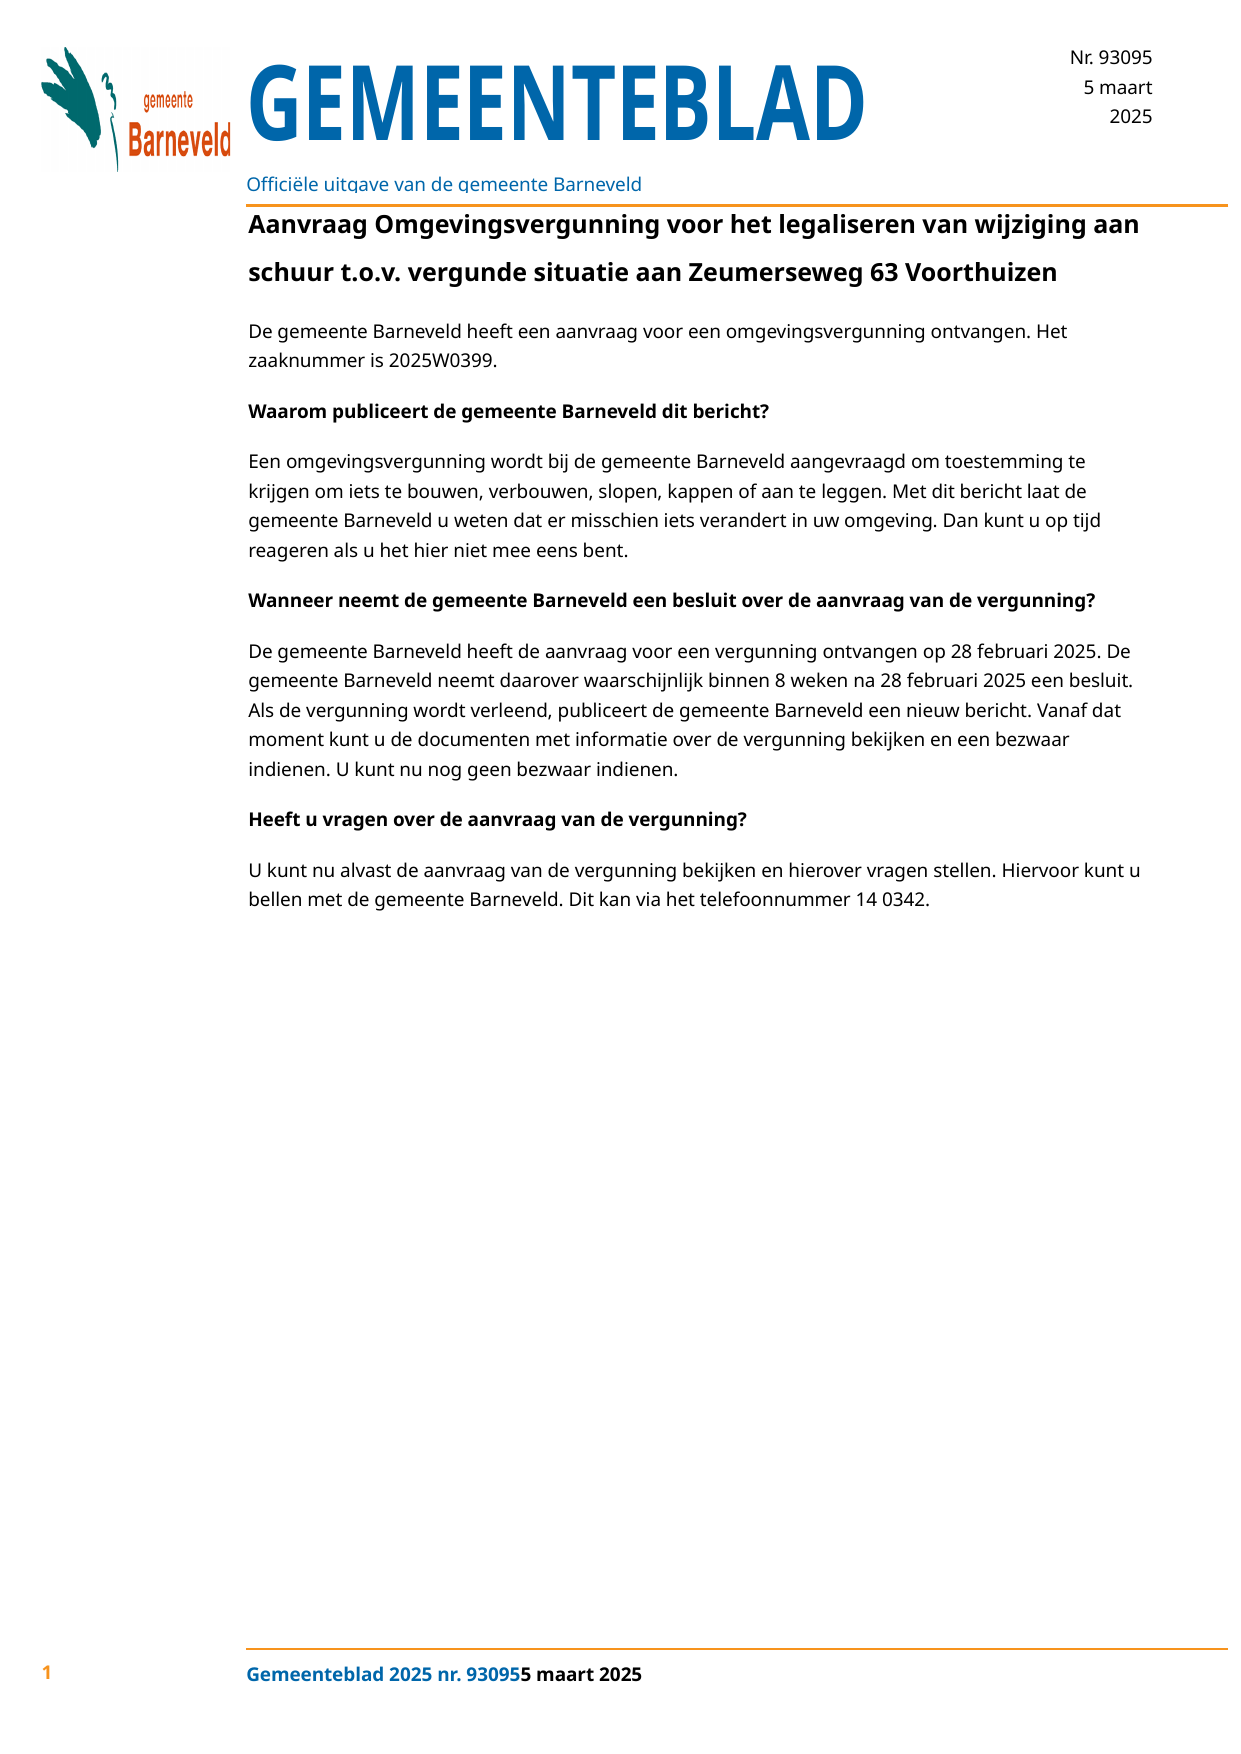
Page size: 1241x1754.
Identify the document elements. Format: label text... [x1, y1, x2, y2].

text De gemeente Barneveld heeft een aanvraag voor een omgevingsvergunning ontvangen. Het zaaknummer is 2025W0399. [248, 318, 1152, 373]
text Een omgevingsvergunning wordt bij de gemeente Barneveld aangevraagd om toestemming te krijgen om iets te bouwen, verbouwen, slopen, kappen of aan te leggen. Met dit bericht laat de gemeente Barneveld u weten dat er misschien iets verandert in uw omgeving. Dan kunt u op tijd reageren als u het hier niet mee eens bent. [248, 448, 1152, 563]
text Wanneer neemt de gemeente Barneveld een besluit over de aanvraag van de vergunning? [248, 587, 1152, 613]
text Waarom publiceert de gemeente Barneveld dit bericht? [248, 398, 1152, 424]
picture [41, 47, 231, 172]
text De gemeente Barneveld heeft de aanvraag voor een vergunning ontvangen op 28 februari 2025. De gemeente Barneveld neemt daarover waarschijnlijk binnen 8 weken na 28 februari 2025 een besluit. Als de vergunning wordt verleend, publiceert de gemeente Barneveld een nieuw bericht. Vanaf dat moment kunt u de documenten met informatie over de vergunning bekijken en een bezwaar indienen. U kunt nu nog geen bezwaar indienen. [248, 638, 1152, 782]
text Heeft u vragen over de aanvraag van de vergunning? [248, 807, 1152, 832]
text U kunt nu alvast de aanvraag van de vergunning bekijken en hierover vragen stellen. Hiervoor kunt u bellen met de gemeente Barneveld. Dit kan via het telefoonnummer 14 0342. [248, 857, 1152, 912]
text Aanvraag Omgevingsvergunning voor het legaliseren van wijziging aan schuur t.o.v. vergunde situatie aan Zeumerseweg 63 Voorthuizen [248, 207, 1152, 288]
